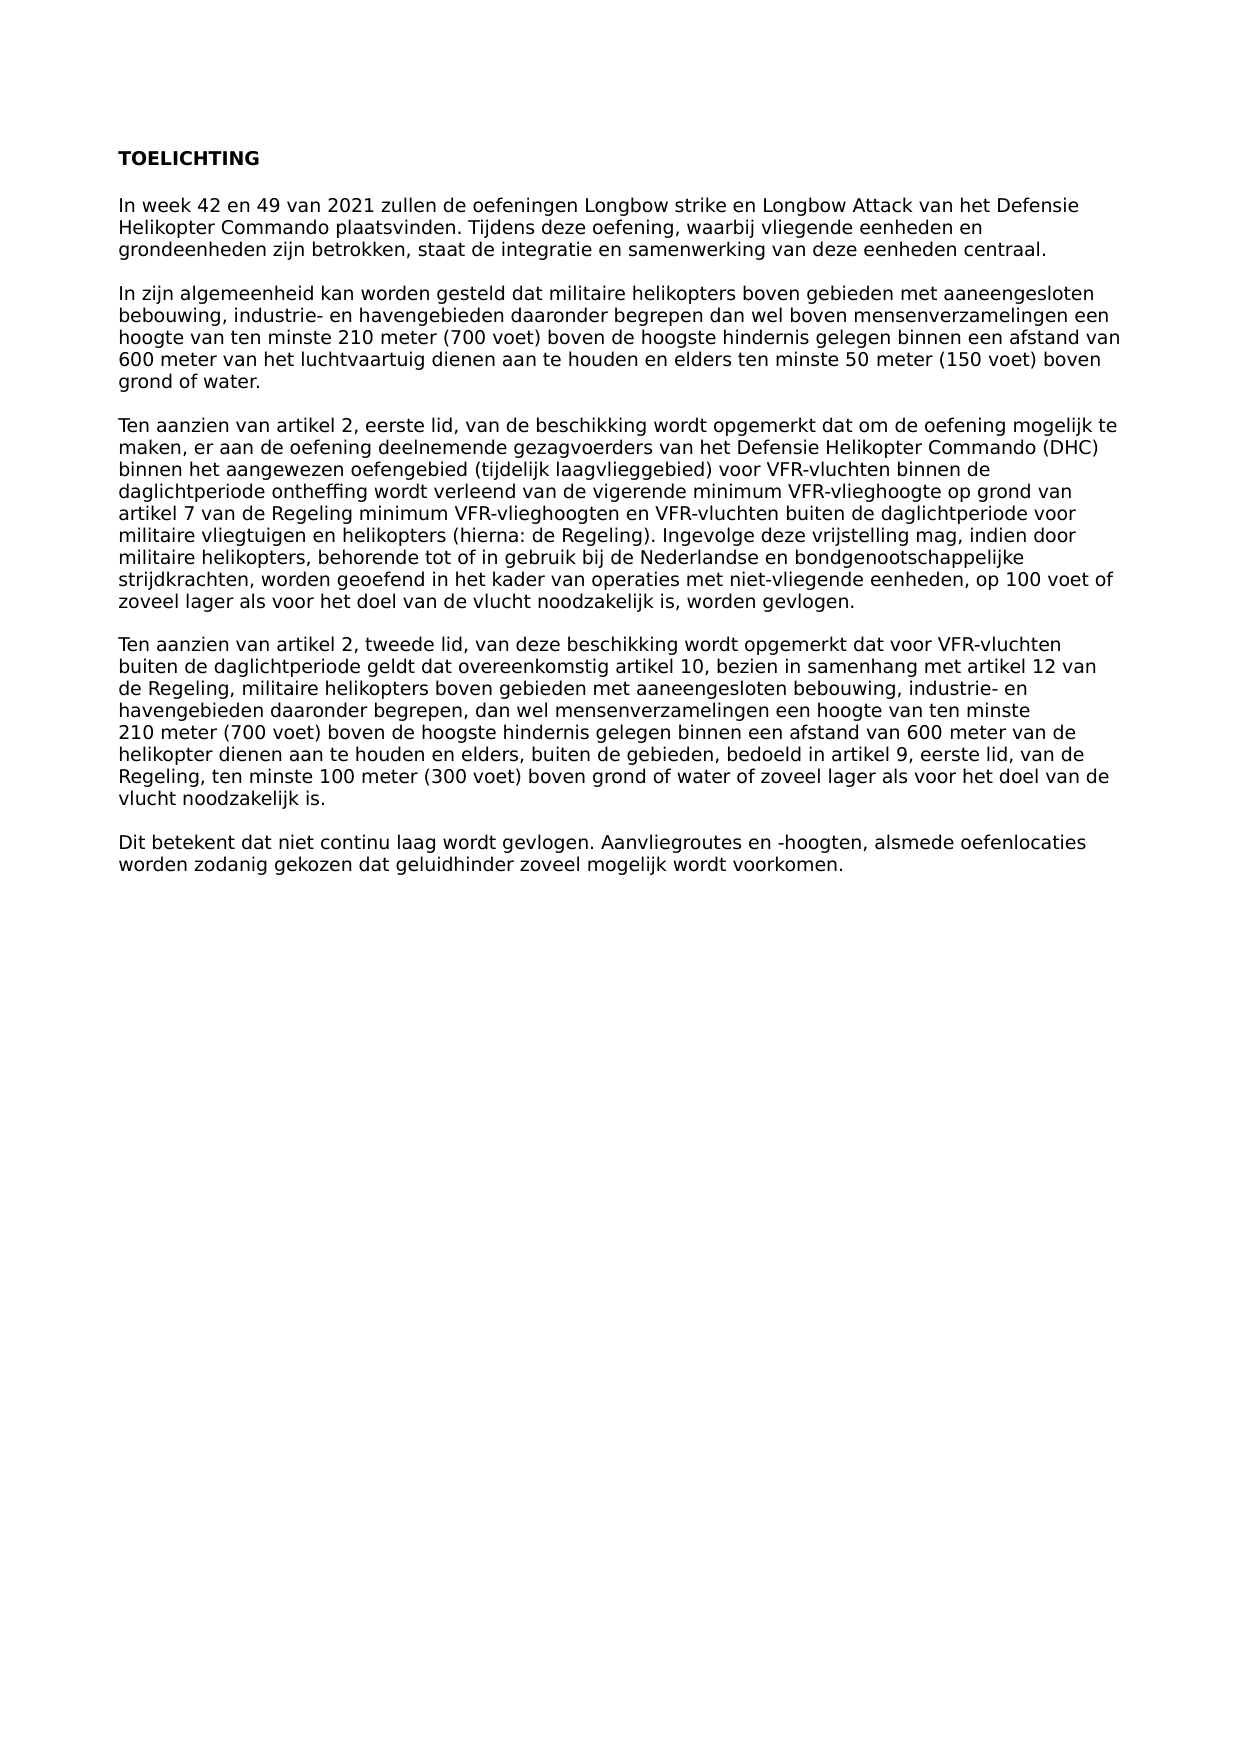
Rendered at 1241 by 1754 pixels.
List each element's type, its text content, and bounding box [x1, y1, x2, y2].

text Ten aanzien van artikel 2, eerste lid, van de beschikking wordt opgemerkt dat om de oefening mogelijk te maken, er aan de oefening deelnemende gezagvoerders van het Defensie Helikopter Commando (DHC) binnen het aangewezen oefengebied (tijdelijk laagvlieggebied) voor VFR-vluchten binnen de daglichtperiode ontheffing wordt verleend van de vigerende minimum VFR-vlieghoogte op grond van artikel 7 van de Regeling minimum VFR-vlieghoogten en VFR-vluchten buiten de daglichtperiode voor militaire vliegtuigen en helikopters (hierna: de Regeling). Ingevolge deze vrijstelling mag, indien door militaire helikopters, behorende tot of in gebruik bij de Nederlandse en bondgenootschappelijke strijdkrachten, worden geoefend in het kader van operaties met niet-vliegende eenheden, op 100 voet of zoveel lager als voor het doel van de vlucht noodzakelijk is, worden gevlogen. [118, 415, 1122, 612]
text Ten aanzien van artikel 2, tweede lid, van deze beschikking wordt opgemerkt dat voor VFR-vluchten buiten de daglichtperiode geldt dat overeenkomstig artikel 10, bezien in samenhang met artikel 12 van de Regeling, militaire helikopters boven gebieden met aaneengesloten bebouwing, industrie- en havengebieden daaronder begrepen, dan wel mensenverzamelingen een hoogte van ten minste 210 meter (700 voet) boven de hoogste hindernis gelegen binnen een afstand van 600 meter van de helikopter dienen aan te houden en elders, buiten de gebieden, bedoeld in artikel 9, eerste lid, van de Regeling, ten minste 100 meter (300 voet) boven grond of water of zoveel lager als voor het doel van de vlucht noodzakelijk is. [118, 634, 1122, 810]
text In zijn algemeenheid kan worden gesteld dat militaire helikopters boven gebieden met aaneengesloten bebouwing, industrie- en havengebieden daaronder begrepen dan wel boven mensenverzamelingen een hoogte van ten minste 210 meter (700 voet) boven de hoogste hindernis gelegen binnen een afstand van 600 meter van het luchtvaartuig dienen aan te houden en elders ten minste 50 meter (150 voet) boven grond of water. [118, 283, 1122, 393]
subtitle TOELICHTING [118, 148, 1122, 170]
text In week 42 en 49 van 2021 zullen de oefeningen Longbow strike en Longbow Attack van het Defensie Helikopter Commando plaatsvinden. Tijdens deze oefening, waarbij vliegende eenheden en grondeenheden zijn betrokken, staat de integratie en samenwerking van deze eenheden centraal. [118, 195, 1122, 261]
text Dit betekent dat niet continu laag wordt gevlogen. Aanvliegroutes en -hoogten, alsmede oefenlocaties worden zodanig gekozen dat geluidhinder zoveel mogelijk wordt voorkomen. [118, 832, 1122, 876]
